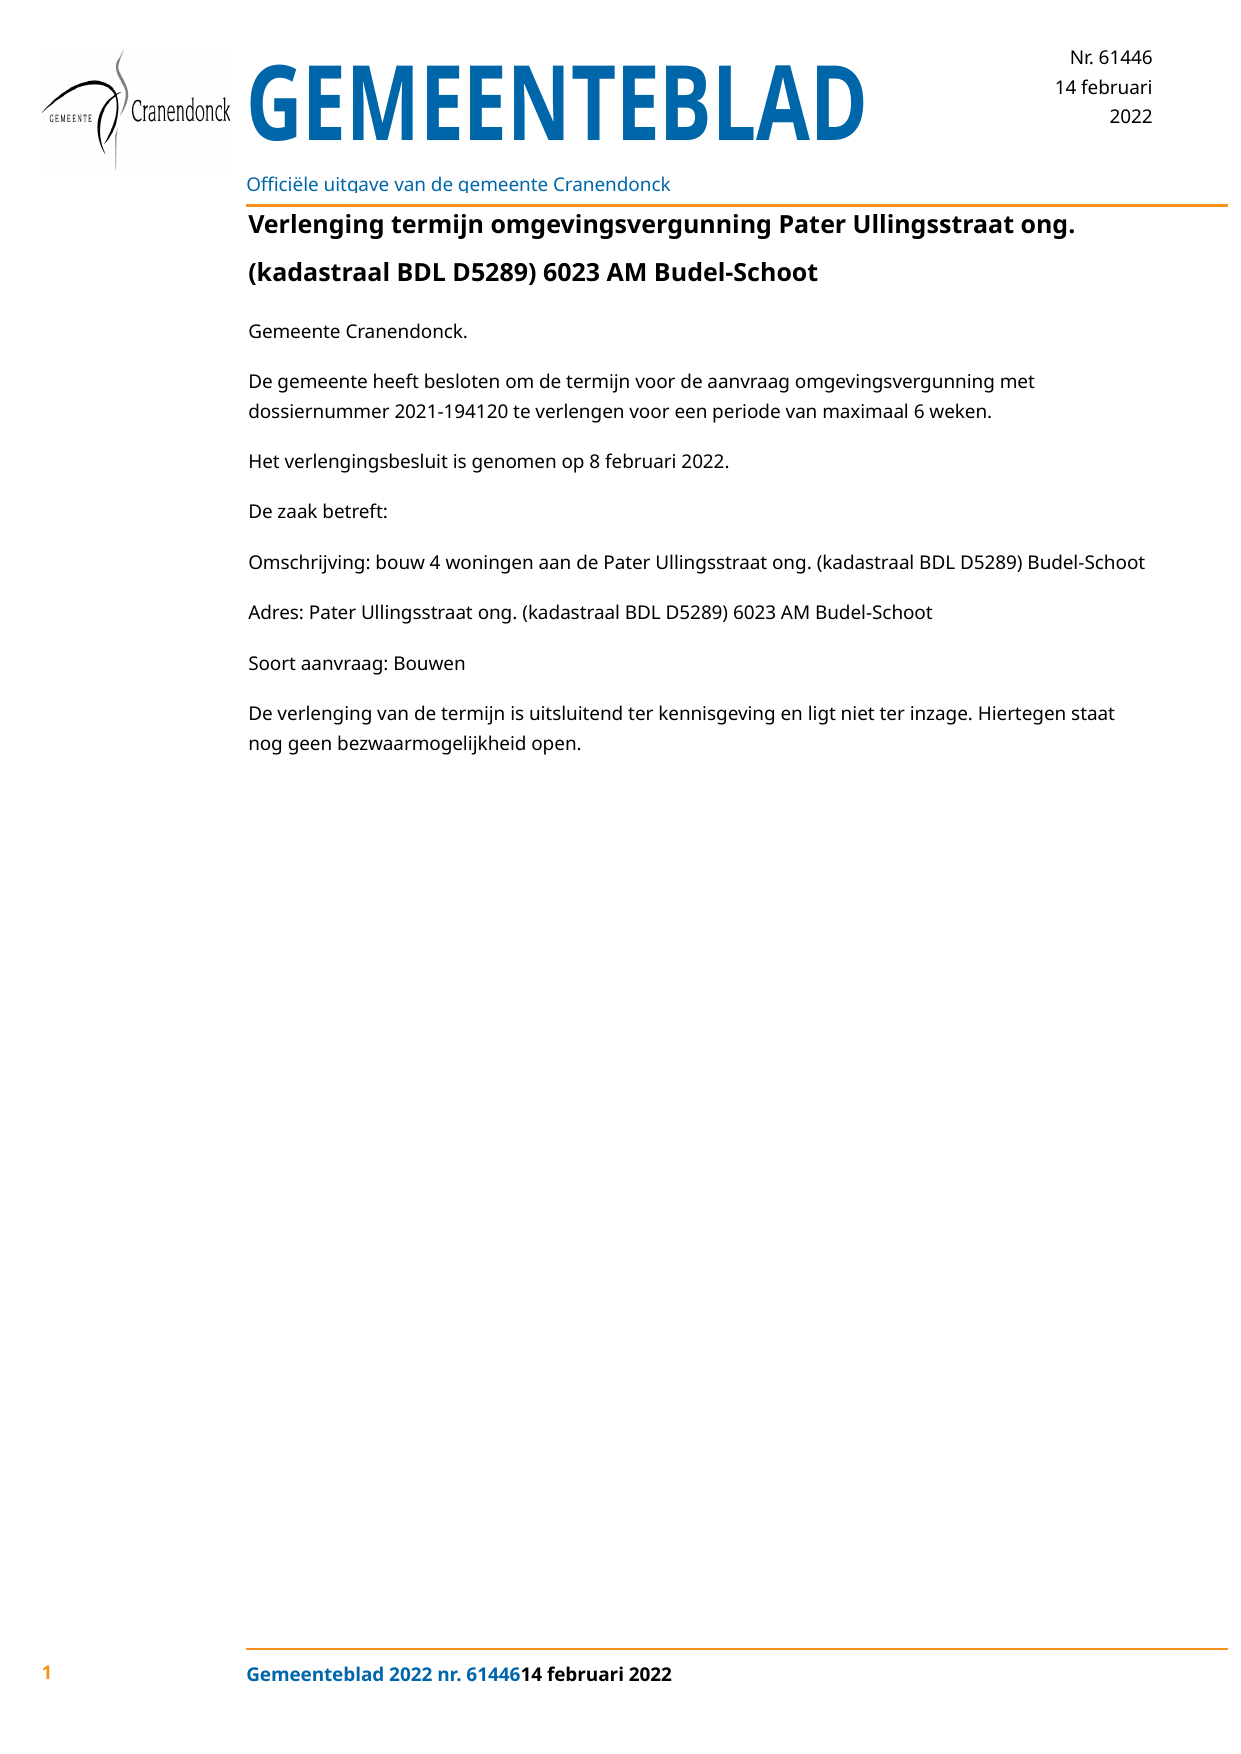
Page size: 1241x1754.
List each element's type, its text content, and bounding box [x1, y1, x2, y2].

text De zaak betreft: [248, 499, 1152, 524]
text Soort aanvraag: Bouwen [248, 650, 1152, 676]
text De verlenging van de termijn is uitsluitend ter kennisgeving en ligt niet ter inzage. Hiertegen staat nog geen bezwaarmogelijkheid open. [248, 700, 1152, 756]
text Adres: Pater Ullingsstraat ong. (kadastraal BDL D5289) 6023 AM Budel-Schoot [248, 599, 1152, 625]
text Verlenging termijn omgevingsvergunning Pater Ullingsstraat ong. (kadastraal BDL D5289) 6023 AM Budel-Schoot [248, 207, 1152, 288]
picture [41, 47, 231, 172]
text De gemeente heeft besloten om de termijn voor de aanvraag omgevingsvergunning met dossiernummer 2021-194120 te verlengen voor een periode van maximaal 6 weken. [248, 368, 1152, 424]
text Gemeente Cranendonck. [248, 318, 1152, 344]
text Omschrijving: bouw 4 woningen aan de Pater Ullingsstraat ong. (kadastraal BDL D5289) Budel-Schoot [248, 549, 1152, 575]
text Het verlengingsbesluit is genomen op 8 februari 2022. [248, 448, 1152, 474]
